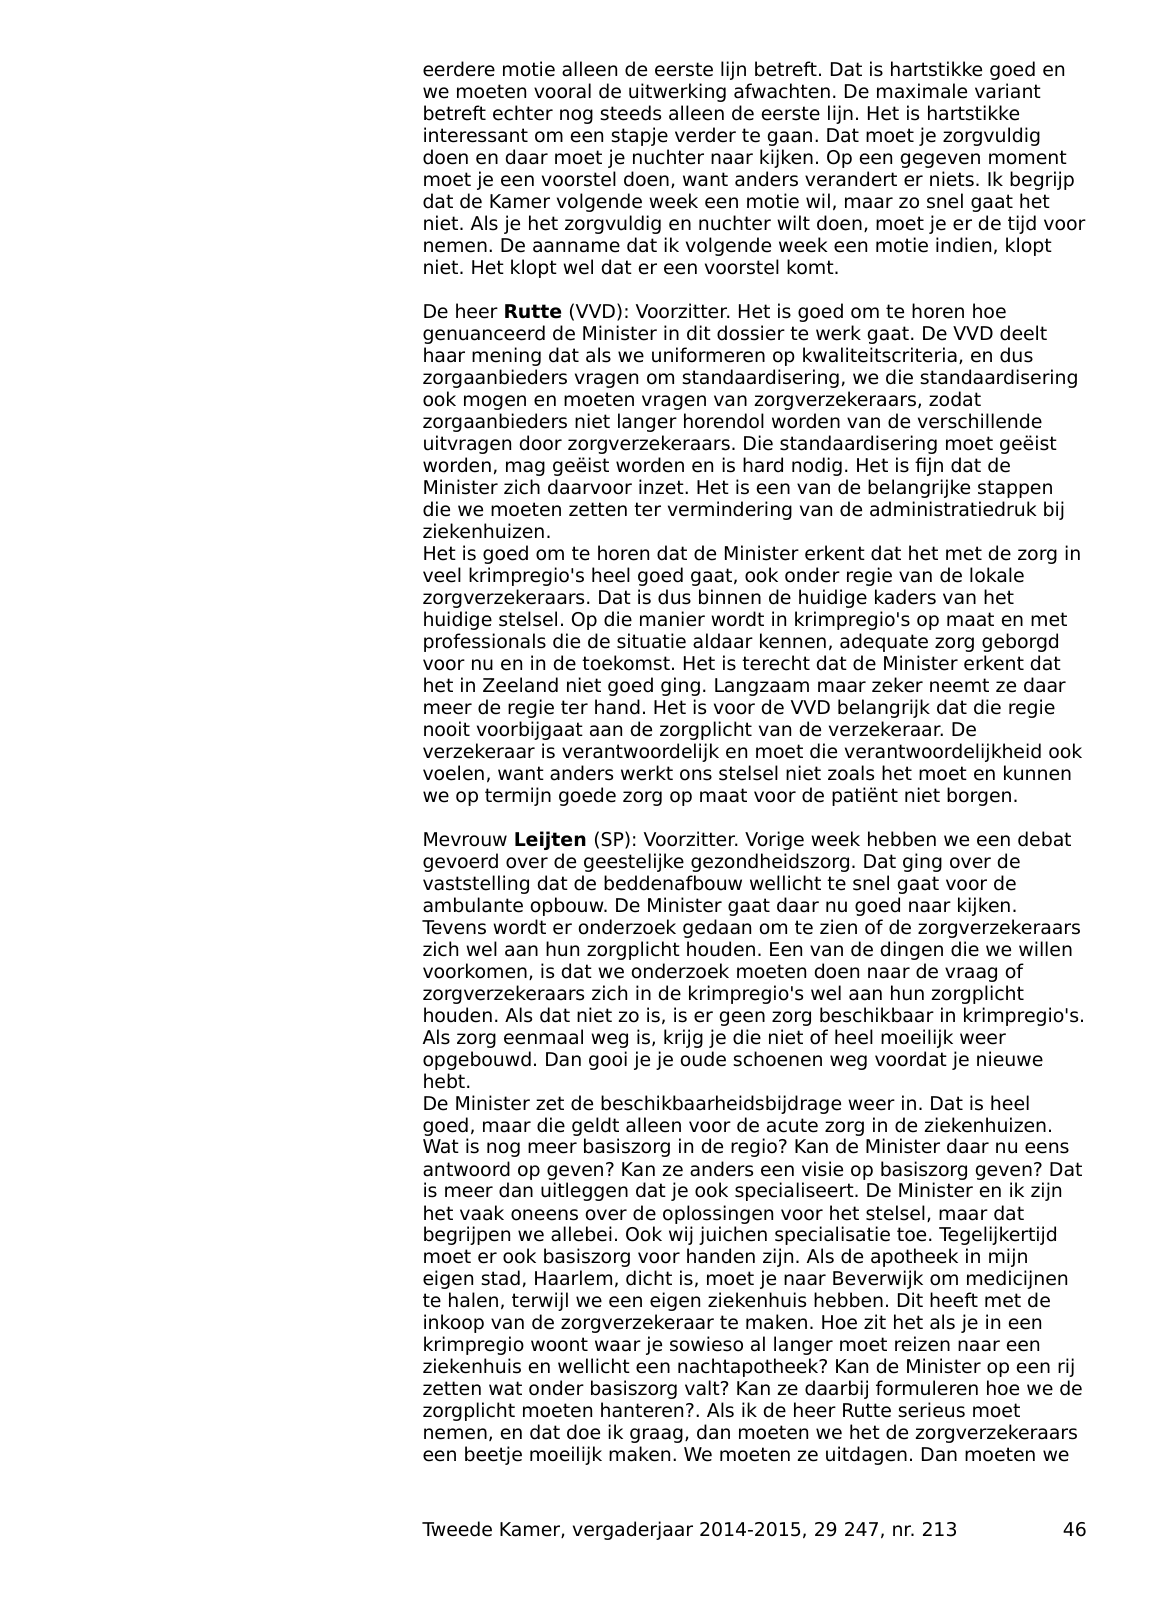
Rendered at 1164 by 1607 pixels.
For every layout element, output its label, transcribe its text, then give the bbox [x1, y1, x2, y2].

text Mevrouw Leijten (SP): Voorzitter. Vorige week hebben we een debat gevoerd over de geestelijke gezondheidszorg. Dat ging over de vaststelling dat de beddenafbouw wellicht te snel gaat voor de ambulante opbouw. De Minister gaat daar nu goed naar kijken. Tevens wordt er onderzoek gedaan om te zien of de zorgverzekeraars zich wel aan hun zorgplicht houden. Een van de dingen die we willen voorkomen, is dat we onderzoek moeten doen naar de vraag of zorgverzekeraars zich in de krimpregio's wel aan hun zorgplicht houden. Als dat niet zo is, is er geen zorg beschikbaar in krimpregio's. Als zorg eenmaal weg is, krijg je die niet of heel moeilijk weer opgebouwd. Dan gooi je je oude schoenen weg voordat je nieuwe hebt. [422, 829, 1087, 1092]
text De heer Rutte (VVD): Voorzitter. Het is goed om te horen hoe genuanceerd de Minister in dit dossier te werk gaat. De VVD deelt haar mening dat als we uniformeren op kwaliteitscriteria, en dus zorgaanbieders vragen om standaardisering, we die standaardisering ook mogen en moeten vragen van zorgverzekeraars, zodat zorgaanbieders niet langer horendol worden van de verschillende uitvragen door zorgverzekeraars. Die standaardisering moet geëist worden, mag geëist worden en is hard nodig. Het is fijn dat de Minister zich daarvoor inzet. Het is een van de belangrijke stappen die we moeten zetten ter vermindering van de administratiedruk bij ziekenhuizen. [422, 301, 1087, 543]
text De Minister zet de beschikbaarheidsbijdrage weer in. Dat is heel goed, maar die geldt alleen voor de acute zorg in de ziekenhuizen. Wat is nog meer basiszorg in de regio? Kan de Minister daar nu eens antwoord op geven? Kan ze anders een visie op basiszorg geven? Dat is meer dan uitleggen dat je ook specialiseert. De Minister en ik zijn het vaak oneens over de oplossingen voor het stelsel, maar dat begrijpen we allebei. Ook wij juichen specialisatie toe. Tegelijkertijd moet er ook basiszorg voor handen zijn. Als de apotheek in mijn eigen stad, Haarlem, dicht is, moet je naar Beverwijk om medicijnen te halen, terwijl we een eigen ziekenhuis hebben. Dit heeft met de inkoop van de zorgverzekeraar te maken. Hoe zit het als je in een krimpregio woont waar je sowieso al langer moet reizen naar een ziekenhuis en wellicht een nachtapotheek? Kan de Minister op een rij zetten wat onder basiszorg valt? Kan ze daarbij formuleren hoe we de zorgplicht moeten hanteren?. Als ik de heer Rutte serieus moet nemen, en dat doe ik graag, dan moeten we het de zorgverzekeraars een beetje moeilijk maken. We moeten ze uitdagen. Dan moeten we [422, 1092, 1087, 1466]
text eerdere motie alleen de eerste lijn betreft. Dat is hartstikke goed en we moeten vooral de uitwerking afwachten. De maximale variant betreft echter nog steeds alleen de eerste lijn. Het is hartstikke interessant om een stapje verder te gaan. Dat moet je zorgvuldig doen en daar moet je nuchter naar kijken. Op een gegeven moment moet je een voorstel doen, want anders verandert er niets. Ik begrijp dat de Kamer volgende week een motie wil, maar zo snel gaat het niet. Als je het zorgvuldig en nuchter wilt doen, moet je er de tijd voor nemen. De aanname dat ik volgende week een motie indien, klopt niet. Het klopt wel dat er een voorstel komt. [422, 59, 1087, 279]
text Het is goed om te horen dat de Minister erkent dat het met de zorg in veel krimpregio's heel goed gaat, ook onder regie van de lokale zorgverzekeraars. Dat is dus binnen de huidige kaders van het huidige stelsel. Op die manier wordt in krimpregio's op maat en met professionals die de situatie aldaar kennen, adequate zorg geborgd voor nu en in de toekomst. Het is terecht dat de Minister erkent dat het in Zeeland niet goed ging. Langzaam maar zeker neemt ze daar meer de regie ter hand. Het is voor de VVD belangrijk dat die regie nooit voorbijgaat aan de zorgplicht van de verzekeraar. De verzekeraar is verantwoordelijk en moet die verantwoordelijkheid ook voelen, want anders werkt ons stelsel niet zoals het moet en kunnen we op termijn goede zorg op maat voor de patiënt niet borgen. [422, 543, 1087, 807]
